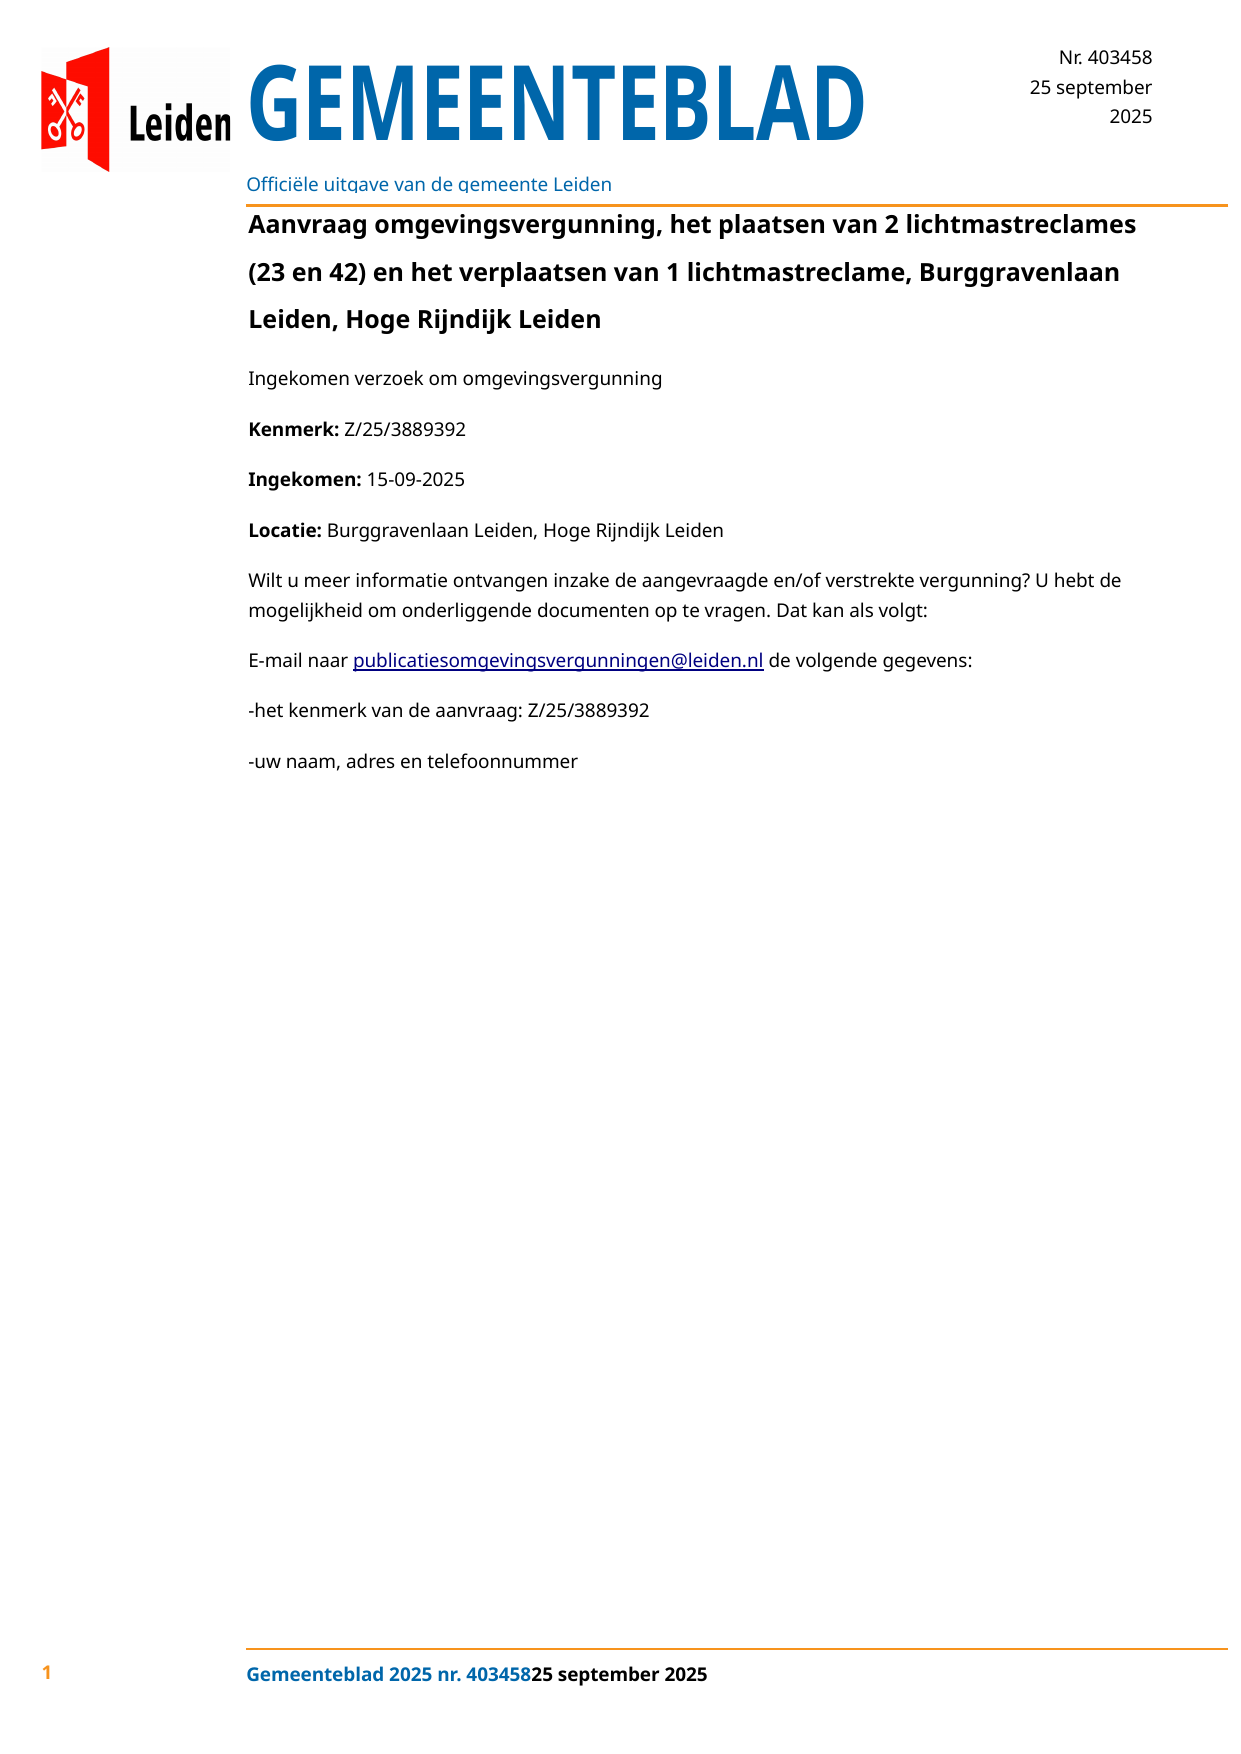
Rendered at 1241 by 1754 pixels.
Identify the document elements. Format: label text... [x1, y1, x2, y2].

text Ingekomen: 15-09-2025 [248, 466, 1152, 492]
text -het kenmerk van de aanvraag: Z/25/3889392 [248, 698, 1152, 723]
text E-mail naar publicatiesomgevingsvergunningen@leiden.nl de volgende gegevens: [248, 647, 1152, 673]
text -uw naam, adres en telefoonnummer [248, 748, 1152, 774]
text Ingekomen verzoek om omgevingsvergunning [248, 366, 1152, 391]
text Wilt u meer informatie ontvangen inzake de aangevraagde en/of verstrekte vergunning? U hebt de mogelijkheid om onderliggende documenten op te vragen. Dat kan als volgt: [248, 567, 1152, 622]
text Locatie: Burggravenlaan Leiden, Hoge Rijndijk Leiden [248, 517, 1152, 542]
text Aanvraag omgevingsvergunning, het plaatsen van 2 lichtmastreclames (23 en 42) en het verplaatsen van 1 lichtmastreclame, Burggravenlaan Leiden, Hoge Rijndijk Leiden [248, 207, 1152, 336]
picture [41, 47, 231, 172]
text Kenmerk: Z/25/3889392 [248, 416, 1152, 442]
